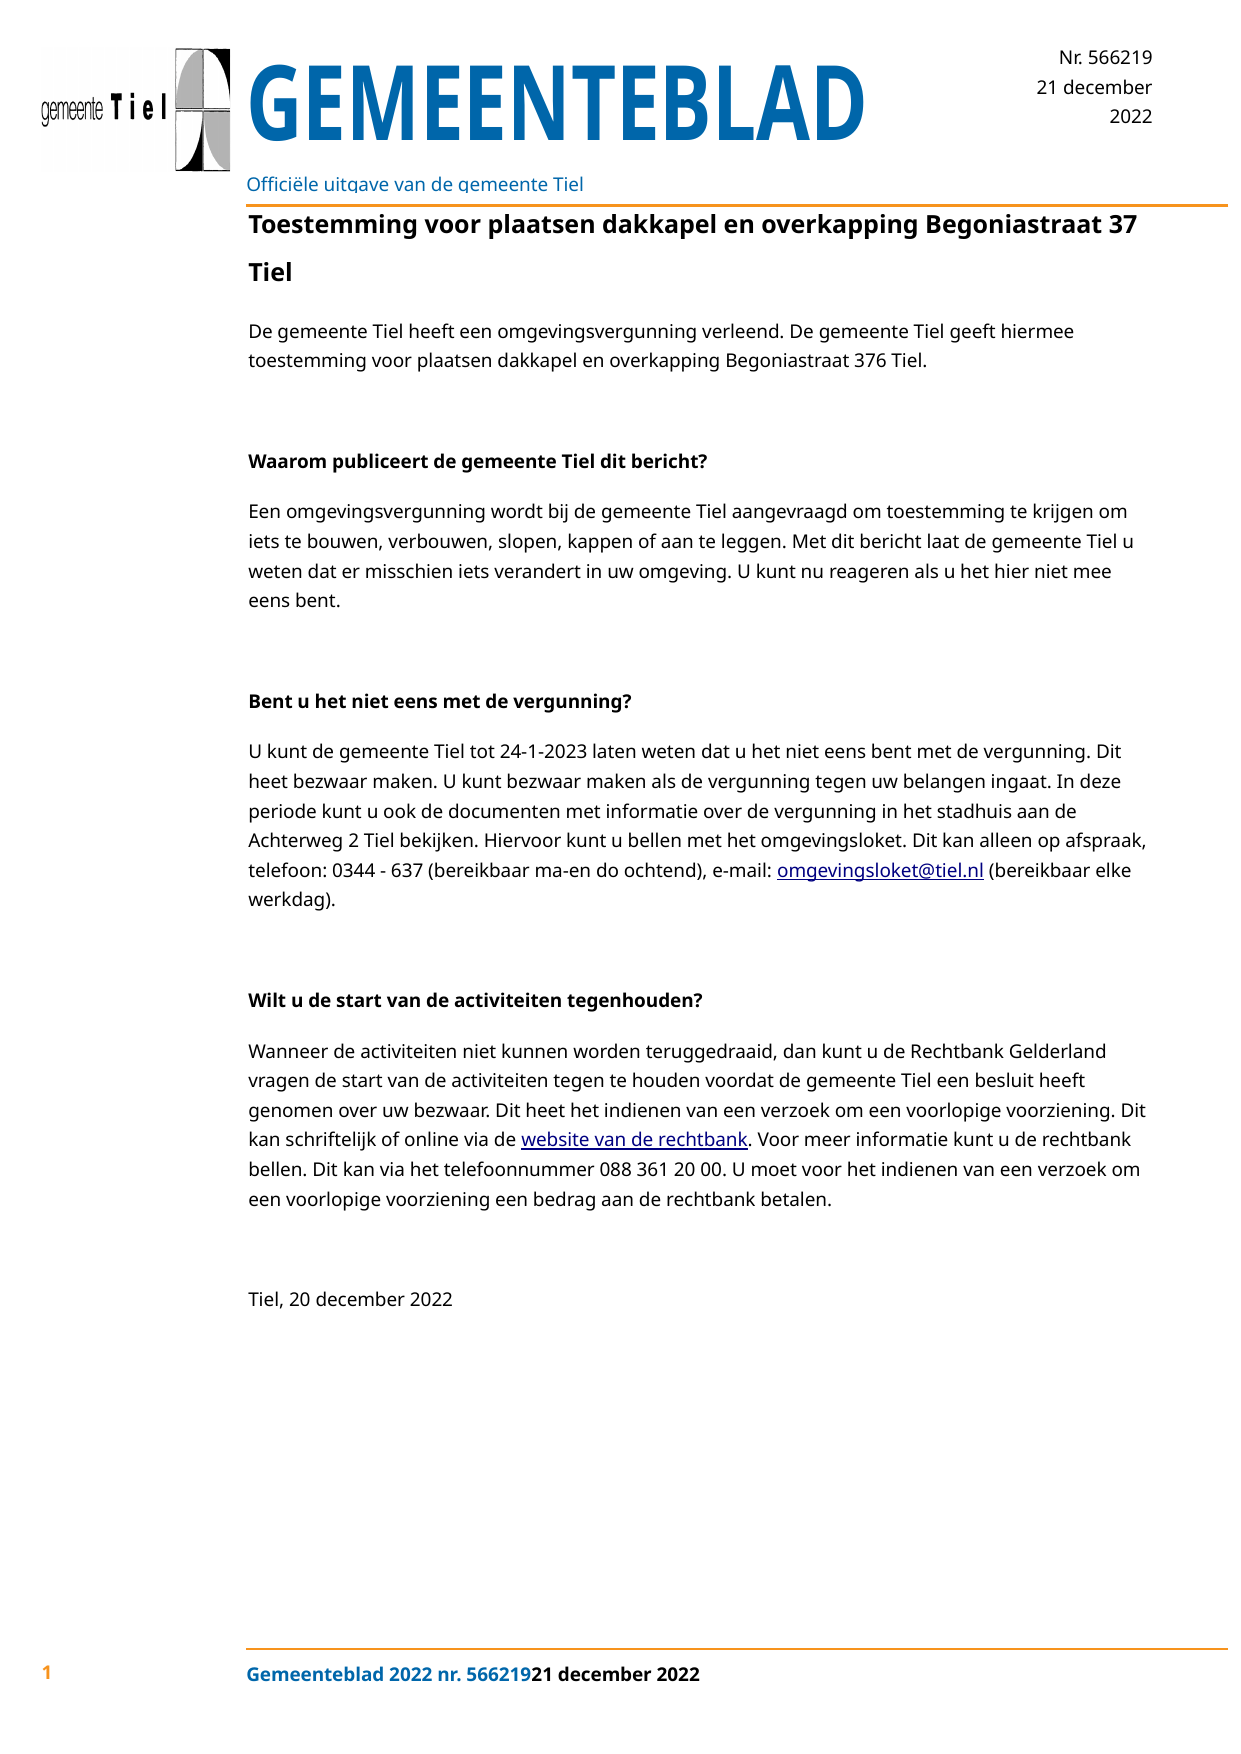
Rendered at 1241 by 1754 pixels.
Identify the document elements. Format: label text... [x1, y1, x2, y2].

text Tiel, 20 december 2022 [248, 1287, 1152, 1312]
text Bent u het niet eens met de vergunning? [248, 688, 1152, 714]
text Waarom publiceert de gemeente Tiel dit bericht? [248, 448, 1152, 474]
text Wilt u de start van de activiteiten tegenhouden? [248, 987, 1152, 1013]
text De gemeente Tiel heeft een omgevingsvergunning verleend. De gemeente Tiel geeft hiermee toestemming voor plaatsen dakkapel en overkapping Begoniastraat 376 Tiel. [248, 318, 1152, 373]
picture [41, 47, 231, 172]
text Toestemming voor plaatsen dakkapel en overkapping Begoniastraat 37 Tiel [248, 207, 1152, 288]
text U kunt de gemeente Tiel tot 24-1-2023 laten weten dat u het niet eens bent met de vergunning. Dit heet bezwaar maken. U kunt bezwaar maken als de vergunning tegen uw belangen ingaat. In deze periode kunt u ook de documenten met informatie over de vergunning in het stadhuis aan de Achterweg 2 Tiel bekijken. Hiervoor kunt u bellen met het omgevingsloket. Dit kan alleen op afspraak, telefoon: 0344 - 637 (bereikbaar ma-en do ochtend), e-mail: omgevingsloket@tiel.nl (bereikbaar elke werkdag). [248, 739, 1152, 912]
text Een omgevingsvergunning wordt bij de gemeente Tiel aangevraagd om toestemming te krijgen om iets te bouwen, verbouwen, slopen, kappen of aan te leggen. Met dit bericht laat de gemeente Tiel u weten dat er misschien iets verandert in uw omgeving. U kunt nu reageren als u het hier niet mee eens bent. [248, 499, 1152, 613]
text Wanneer de activiteiten niet kunnen worden teruggedraaid, dan kunt u de Rechtbank Gelderland vragen de start van de activiteiten tegen te houden voordat de gemeente Tiel een besluit heeft genomen over uw bezwaar. Dit heet het indienen van een verzoek om een voorlopige voorziening. Dit kan schriftelijk of online via de website van de rechtbank. Voor meer informatie kunt u de rechtbank bellen. Dit kan via het telefoonnummer 088 361 20 00. U moet voor het indienen van een verzoek om een voorlopige voorziening een bedrag aan de rechtbank betalen. [248, 1038, 1152, 1212]
